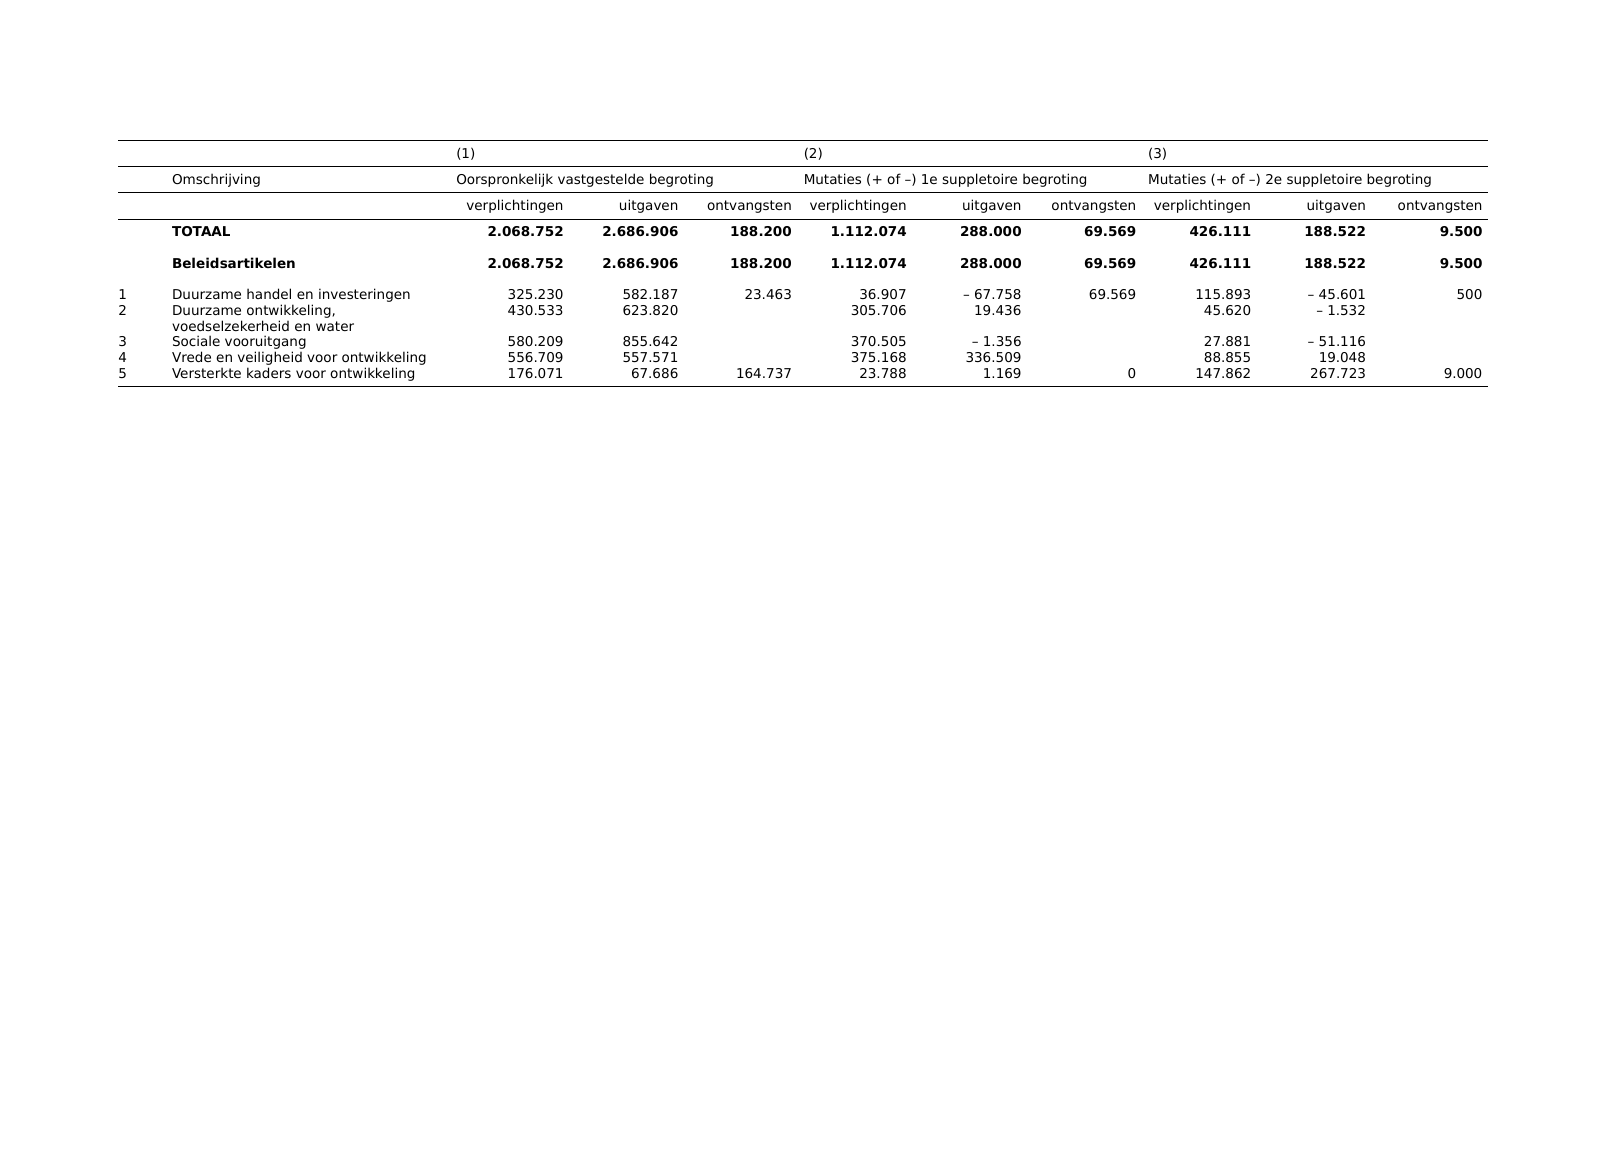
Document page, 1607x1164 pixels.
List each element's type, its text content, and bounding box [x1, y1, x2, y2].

table_cell [684, 240, 797, 256]
table_cell 69.569 [1027, 287, 1142, 303]
table_cell [118, 167, 166, 192]
table_cell 5 [118, 366, 166, 386]
table_cell ontvangsten [684, 193, 797, 218]
table_cell [684, 303, 797, 334]
table_cell uitgaven [913, 193, 1027, 218]
table_cell – 67.758 [913, 287, 1027, 303]
table_cell 9.500 [1372, 220, 1488, 240]
table_cell 9.000 [1372, 366, 1488, 386]
table_cell 267.723 [1257, 366, 1372, 386]
table_cell 19.048 [1257, 350, 1372, 366]
table_cell 27.881 [1142, 334, 1257, 350]
table_cell [1027, 334, 1142, 350]
table_cell [1142, 271, 1257, 287]
table_header (2) [798, 141, 1142, 166]
table_cell [684, 350, 797, 366]
table_cell 19.436 [913, 303, 1027, 334]
table_cell [450, 271, 569, 287]
table_cell [1027, 271, 1142, 287]
table_cell [798, 271, 912, 287]
table_cell 557.571 [569, 350, 684, 366]
table_cell [450, 240, 569, 256]
table_cell [1372, 303, 1488, 334]
table_cell [118, 256, 166, 271]
table_cell ontvangsten [1372, 193, 1488, 218]
table_cell [1142, 240, 1257, 256]
table_cell 1 [118, 287, 166, 303]
table_header [118, 141, 166, 166]
table_cell Mutaties (+ of –) 1e suppletoire begroting [798, 167, 1142, 192]
table_cell 188.200 [684, 256, 797, 271]
table_cell [1027, 350, 1142, 366]
table_cell 426.111 [1142, 256, 1257, 271]
table_cell 4 [118, 350, 166, 366]
table_cell [118, 240, 166, 256]
table_header (3) [1142, 141, 1488, 166]
table_cell 1.112.074 [798, 220, 912, 240]
table_cell 370.505 [798, 334, 912, 350]
table_cell ontvangsten [1027, 193, 1142, 218]
table_cell uitgaven [1257, 193, 1372, 218]
table_cell [913, 240, 1027, 256]
table_cell 556.709 [450, 350, 569, 366]
table_cell [118, 193, 166, 218]
table_cell [118, 220, 166, 240]
table_cell 23.788 [798, 366, 912, 386]
table_cell 855.642 [569, 334, 684, 350]
table_cell [1027, 240, 1142, 256]
table_cell 288.000 [913, 256, 1027, 271]
table_cell 2.068.752 [450, 220, 569, 240]
table_cell 430.533 [450, 303, 569, 334]
table_cell 36.907 [798, 287, 912, 303]
table_cell uitgaven [569, 193, 684, 218]
table_cell 426.111 [1142, 220, 1257, 240]
table_cell 188.522 [1257, 256, 1372, 271]
table_cell 582.187 [569, 287, 684, 303]
table_cell 336.509 [913, 350, 1027, 366]
table_cell Sociale vooruitgang [166, 334, 450, 350]
table_cell [1372, 271, 1488, 287]
table_cell [569, 240, 684, 256]
table_cell 2 [118, 303, 166, 334]
table_cell 305.706 [798, 303, 912, 334]
table_cell [166, 193, 450, 218]
table_cell 9.500 [1372, 256, 1488, 271]
table_cell [913, 271, 1027, 287]
table_cell 67.686 [569, 366, 684, 386]
table_cell 45.620 [1142, 303, 1257, 334]
table_cell 2.068.752 [450, 256, 569, 271]
table_cell 3 [118, 334, 166, 350]
table_cell 188.200 [684, 220, 797, 240]
table_cell 188.522 [1257, 220, 1372, 240]
table_cell 69.569 [1027, 220, 1142, 240]
table_cell [1027, 303, 1142, 334]
table_cell [1372, 334, 1488, 350]
table_cell [684, 334, 797, 350]
table_cell 147.862 [1142, 366, 1257, 386]
table_cell Mutaties (+ of –) 2e suppletoire begroting [1142, 167, 1488, 192]
table_cell 580.209 [450, 334, 569, 350]
table_header (1) [450, 141, 797, 166]
table_cell TOTAAL [166, 220, 450, 240]
table_cell 623.820 [569, 303, 684, 334]
table_cell 2.686.906 [569, 220, 684, 240]
table_cell Versterkte kaders voor ontwikkeling [166, 366, 450, 386]
table_cell [569, 271, 684, 287]
table_cell [684, 271, 797, 287]
table_cell 0 [1027, 366, 1142, 386]
table_cell [118, 271, 166, 287]
table_cell 1.112.074 [798, 256, 912, 271]
table_cell 375.168 [798, 350, 912, 366]
table_cell Oorspronkelijk vastgestelde begroting [450, 167, 797, 192]
table_cell 288.000 [913, 220, 1027, 240]
table_cell 2.686.906 [569, 256, 684, 271]
table_cell Omschrijving [166, 167, 450, 192]
table_cell [1372, 240, 1488, 256]
table_cell Beleidsartikelen [166, 256, 450, 271]
table_cell 88.855 [1142, 350, 1257, 366]
table_cell Duurzame ontwikkeling, voedselzekerheid en water [166, 303, 450, 334]
table_cell 176.071 [450, 366, 569, 386]
table_cell – 51.116 [1257, 334, 1372, 350]
table_cell Vrede en veiligheid voor ontwikkeling [166, 350, 450, 366]
table_cell [166, 271, 450, 287]
table_cell [798, 240, 912, 256]
table_cell 325.230 [450, 287, 569, 303]
table_cell – 1.532 [1257, 303, 1372, 334]
table_cell 1.169 [913, 366, 1027, 386]
table_cell verplichtingen [450, 193, 569, 218]
table_cell Duurzame handel en investeringen [166, 287, 450, 303]
table_cell 115.893 [1142, 287, 1257, 303]
table_cell 69.569 [1027, 256, 1142, 271]
table_cell – 1.356 [913, 334, 1027, 350]
table_header [166, 141, 450, 166]
table_cell 164.737 [684, 366, 797, 386]
table_cell verplichtingen [798, 193, 912, 218]
table_cell – 45.601 [1257, 287, 1372, 303]
table_cell [166, 240, 450, 256]
table_cell [1372, 350, 1488, 366]
table_cell [1257, 240, 1372, 256]
table_cell 500 [1372, 287, 1488, 303]
table_cell verplichtingen [1142, 193, 1257, 218]
table_cell 23.463 [684, 287, 797, 303]
table_cell [1257, 271, 1372, 287]
